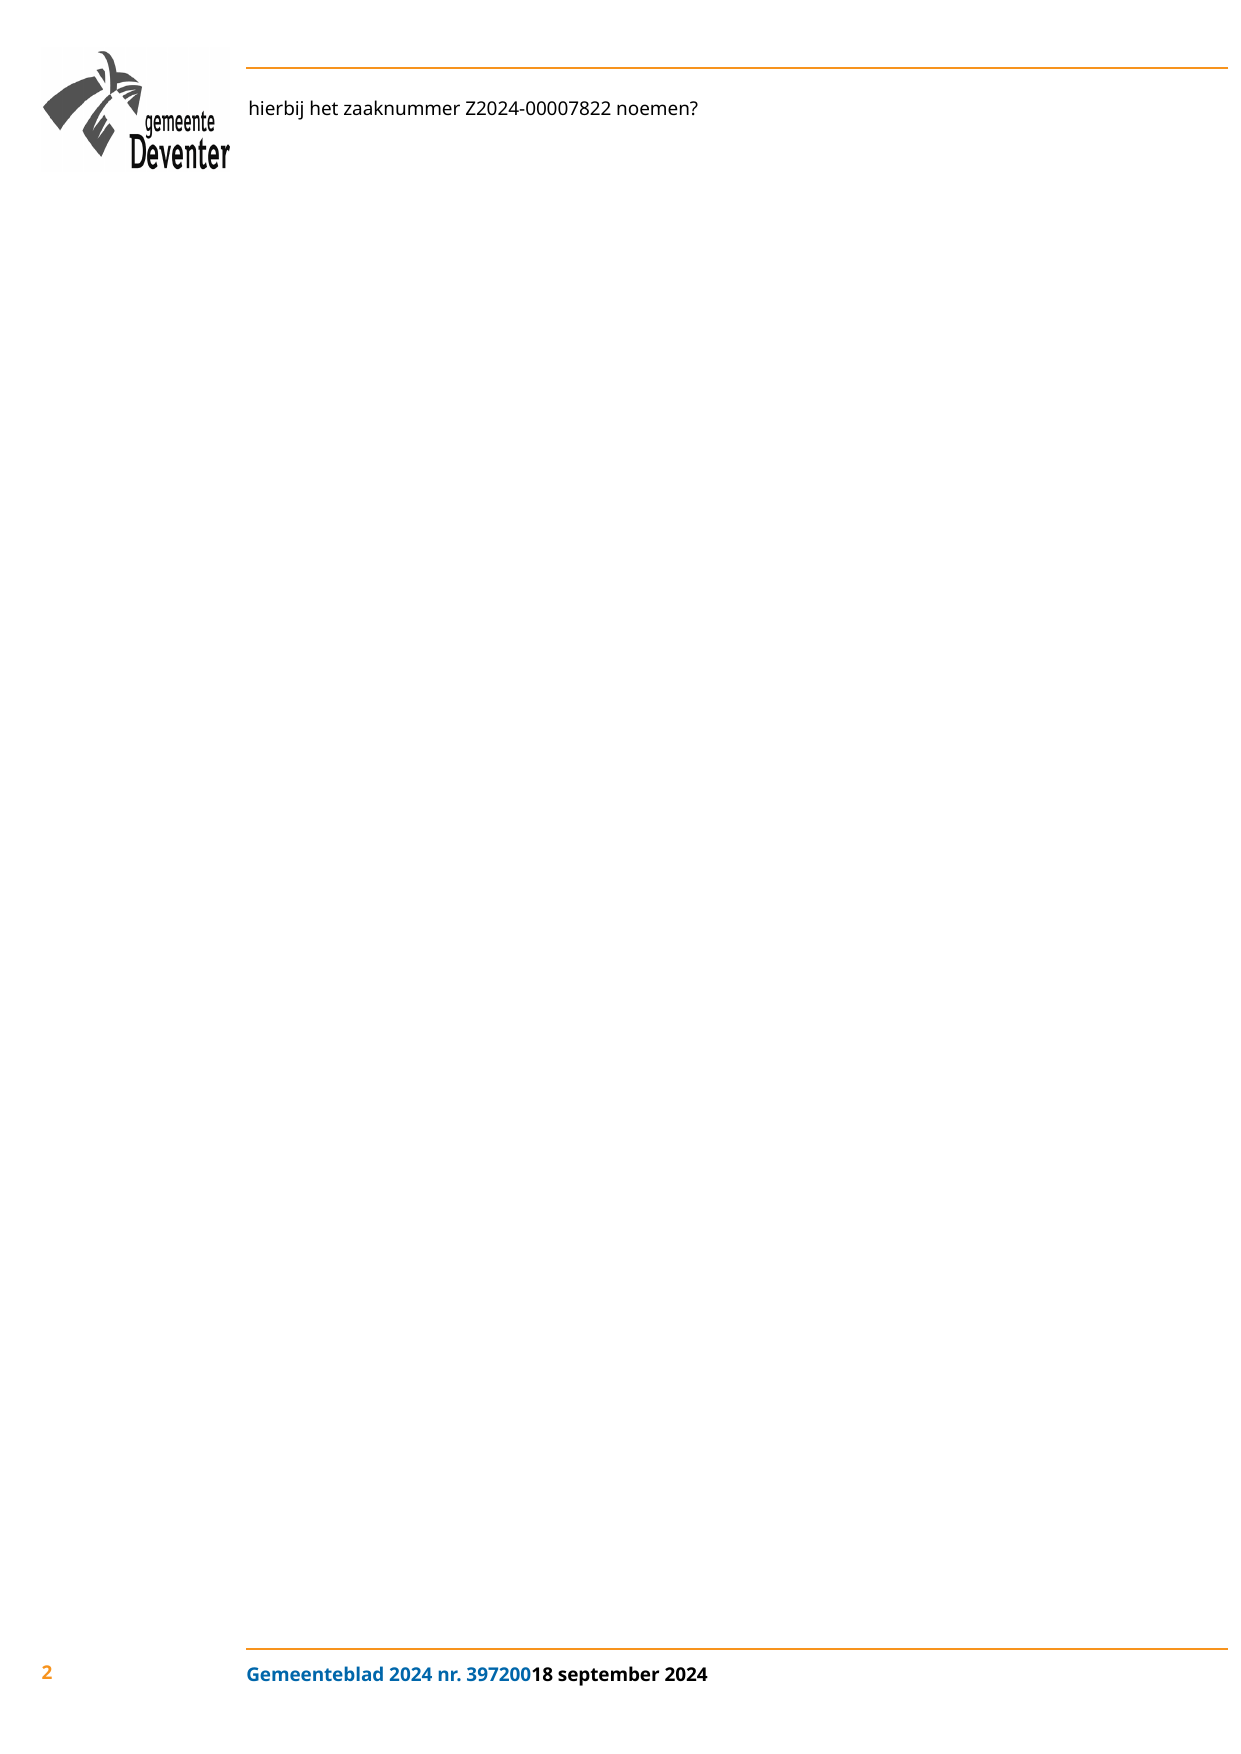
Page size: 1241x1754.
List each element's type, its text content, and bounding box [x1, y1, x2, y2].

picture [41, 47, 231, 172]
text hierbij het zaaknummer Z2024-00007822 noemen? [248, 95, 1152, 121]
